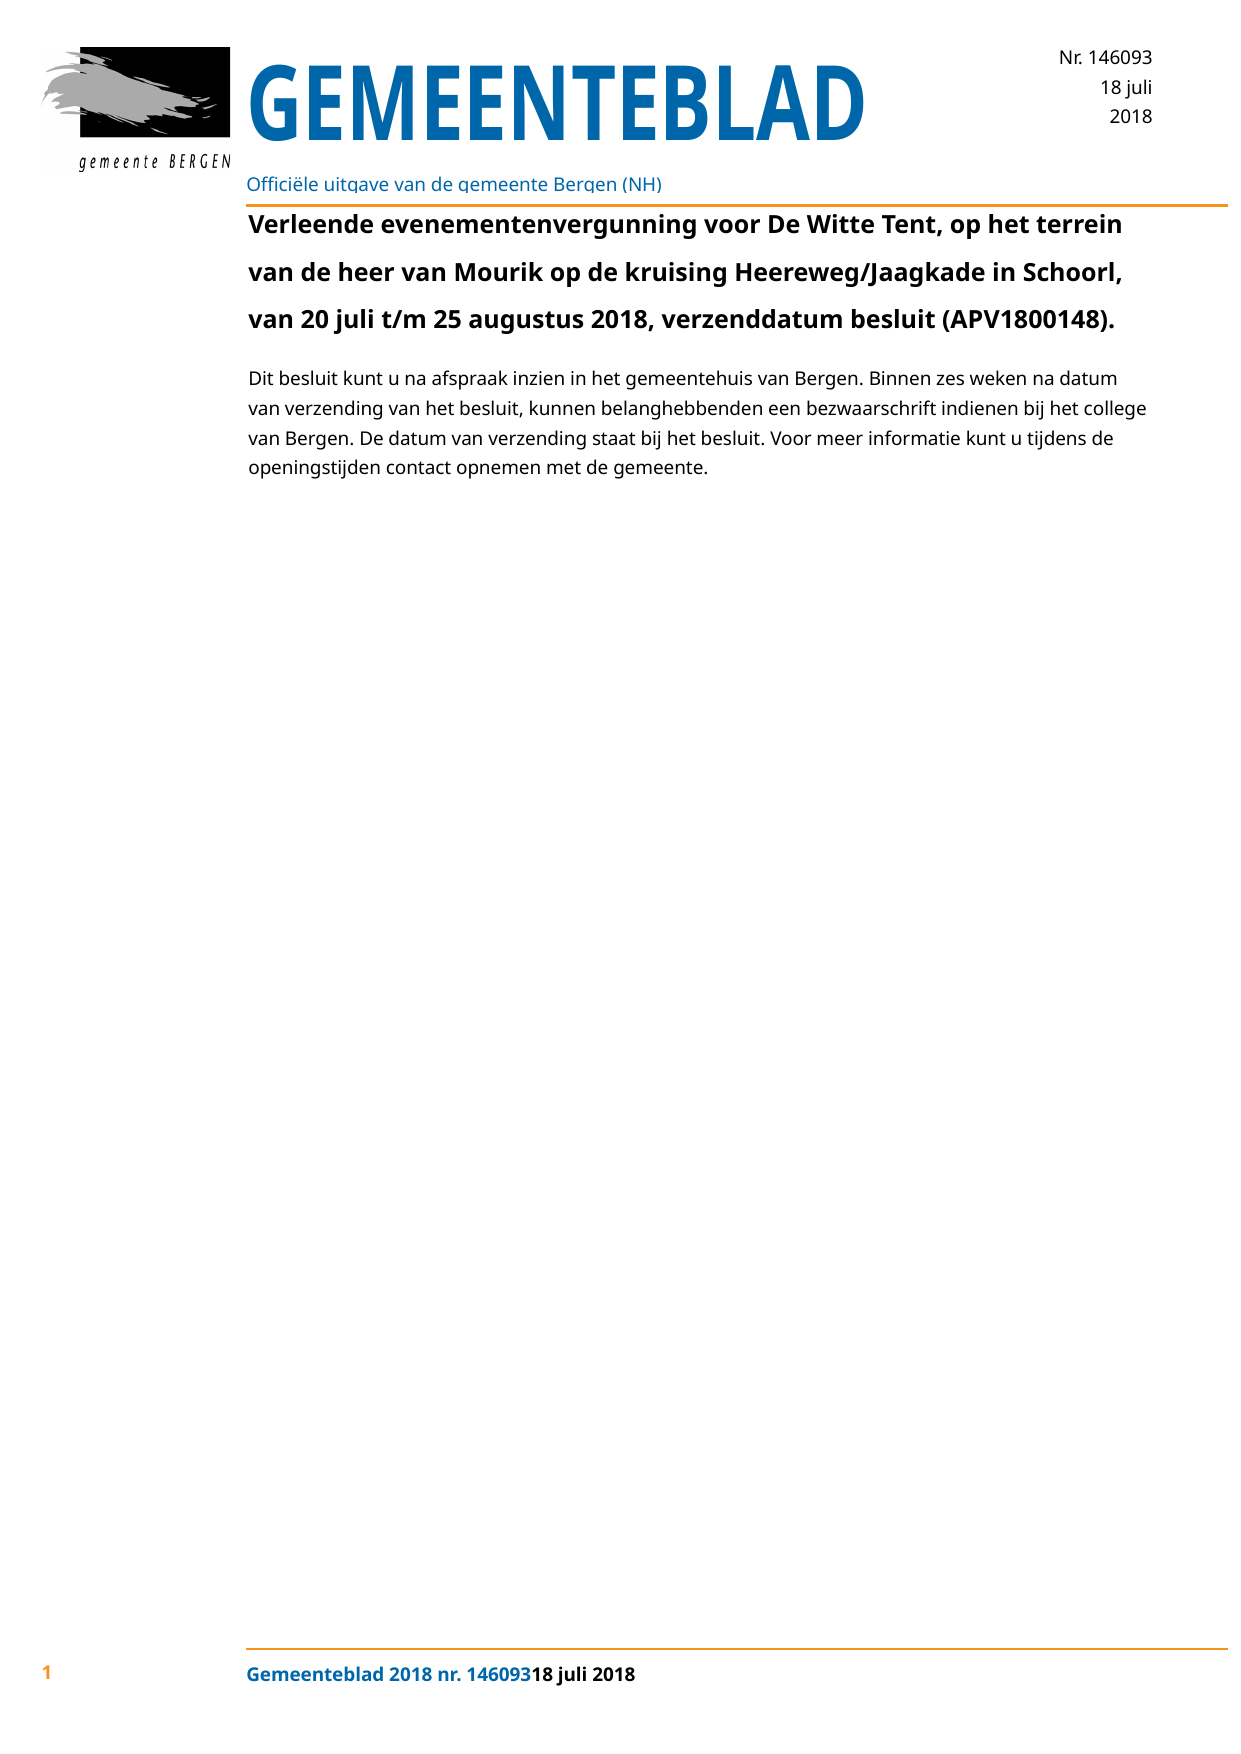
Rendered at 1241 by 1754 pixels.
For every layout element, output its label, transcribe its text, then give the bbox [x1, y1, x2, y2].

text Verleende evenementenvergunning voor De Witte Tent, op het terrein van de heer van Mourik op de kruising Heereweg/Jaagkade in Schoorl, van 20 juli t/m 25 augustus 2018, verzenddatum besluit (APV1800148). [248, 207, 1152, 336]
picture [41, 47, 231, 172]
text Dit besluit kunt u na afspraak inzien in het gemeentehuis van Bergen. Binnen zes weken na datum van verzending van het besluit, kunnen belanghebbenden een bezwaarschrift indienen bij het college van Bergen. De datum van verzending staat bij het besluit. Voor meer informatie kunt u tijdens de openingstijden contact opnemen met de gemeente. [248, 366, 1152, 480]
